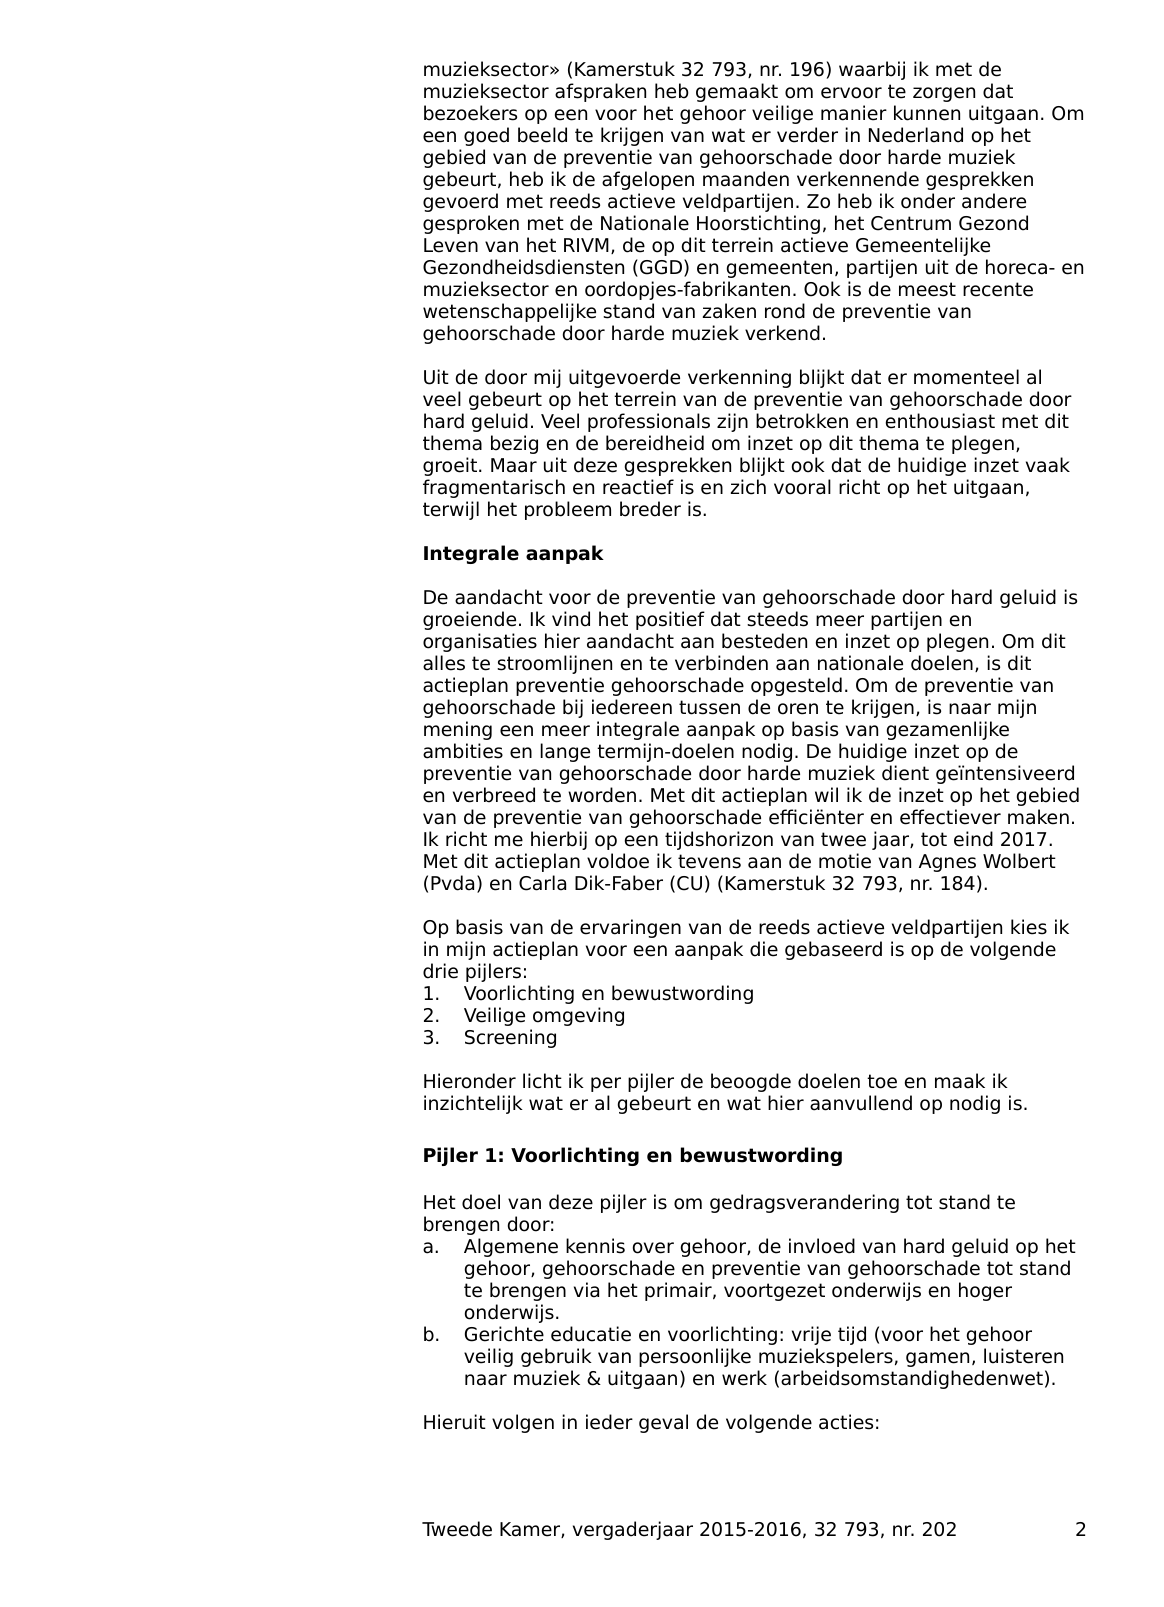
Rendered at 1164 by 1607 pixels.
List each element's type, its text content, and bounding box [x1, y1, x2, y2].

subtitle Integrale aanpak [422, 543, 1087, 565]
text 2. Veilige omgeving [422, 1005, 1087, 1027]
text De aandacht voor de preventie van gehoorschade door hard geluid is groeiende. Ik vind het positief dat steeds meer partijen en organisaties hier aandacht aan besteden en inzet op plegen. Om dit alles te stroomlijnen en te verbinden aan nationale doelen, is dit actieplan preventie gehoorschade opgesteld. Om de preventie van gehoorschade bij iedereen tussen de oren te krijgen, is naar mijn mening een meer integrale aanpak op basis van gezamenlijke ambities en lange termijn-doelen nodig. De huidige inzet op de preventie van gehoorschade door harde muziek dient geïntensiveerd en verbreed te worden. Met dit actieplan wil ik de inzet op het gebied van de preventie van gehoorschade efficiënter en effectiever maken. Ik richt me hierbij op een tijdshorizon van twee jaar, tot eind 2017. Met dit actieplan voldoe ik tevens aan de motie van Agnes Wolbert (Pvda) en Carla Dik-Faber (CU) (Kamerstuk 32 793, nr. 184). [422, 587, 1087, 895]
text muzieksector» (Kamerstuk 32 793, nr. 196) waarbij ik met de muzieksector afspraken heb gemaakt om ervoor te zorgen dat bezoekers op een voor het gehoor veilige manier kunnen uitgaan. Om een goed beeld te krijgen van wat er verder in Nederland op het gebied van de preventie van gehoorschade door harde muziek gebeurt, heb ik de afgelopen maanden verkennende gesprekken gevoerd met reeds actieve veldpartijen. Zo heb ik onder andere gesproken met de Nationale Hoorstichting, het Centrum Gezond Leven van het RIVM, de op dit terrein actieve Gemeentelijke Gezondheidsdiensten (GGD) en gemeenten, partijen uit de horeca- en muzieksector en oordopjes-fabrikanten. Ook is de meest recente wetenschappelijke stand van zaken rond de preventie van gehoorschade door harde muziek verkend. [422, 59, 1087, 345]
text Uit de door mij uitgevoerde verkenning blijkt dat er momenteel al veel gebeurt op het terrein van de preventie van gehoorschade door hard geluid. Veel professionals zijn betrokken en enthousiast met dit thema bezig en de bereidheid om inzet op dit thema te plegen, groeit. Maar uit deze gesprekken blijkt ook dat de huidige inzet vaak fragmentarisch en reactief is en zich vooral richt op het uitgaan, terwijl het probleem breder is. [422, 367, 1087, 521]
subtitle Pijler 1: Voorlichting en bewustwording [422, 1145, 1087, 1167]
text Hieronder licht ik per pijler de beoogde doelen toe en maak ik inzichtelijk wat er al gebeurt en wat hier aanvullend op nodig is. [422, 1071, 1087, 1115]
text Het doel van deze pijler is om gedragsverandering tot stand te brengen door: [422, 1192, 1087, 1236]
text a. Algemene kennis over gehoor, de invloed van hard geluid op het gehoor, gehoorschade en preventie van gehoorschade tot stand te brengen via het primair, voortgezet onderwijs en hoger onderwijs. [422, 1236, 1087, 1324]
text 1. Voorlichting en bewustwording [422, 983, 1087, 1005]
text Op basis van de ervaringen van de reeds actieve veldpartijen kies ik in mijn actieplan voor een aanpak die gebaseerd is op de volgende drie pijlers: [422, 917, 1087, 983]
text 3. Screening [422, 1027, 1087, 1049]
text Hieruit volgen in ieder geval de volgende acties: [422, 1412, 1087, 1434]
text b. Gerichte educatie en voorlichting: vrije tijd (voor het gehoor veilig gebruik van persoonlijke muziekspelers, gamen, luisteren naar muziek & uitgaan) en werk (arbeidsomstandighedenwet). [422, 1324, 1087, 1390]
